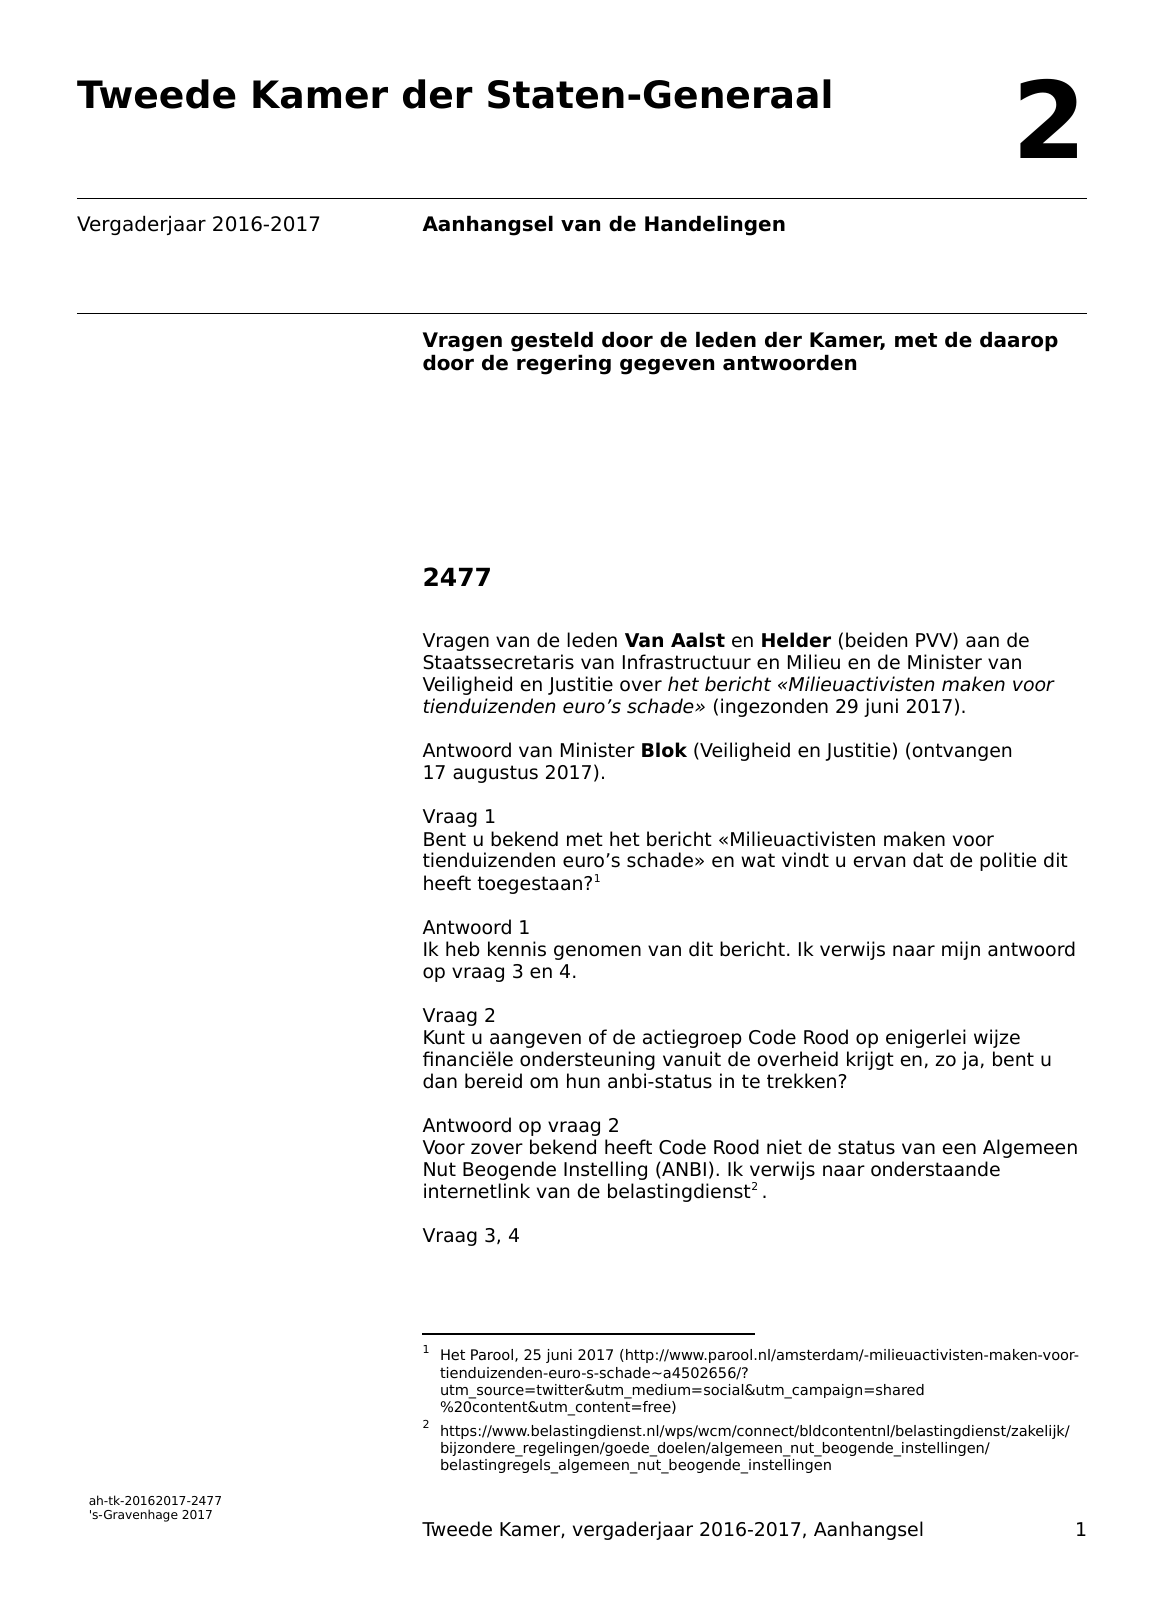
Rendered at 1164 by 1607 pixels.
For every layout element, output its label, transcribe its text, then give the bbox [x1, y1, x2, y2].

text Antwoord 1 [422, 917, 1087, 938]
text Vraag 2 [422, 1005, 1087, 1027]
text Vraag 3, 4 [422, 1225, 1087, 1247]
text https://www.belastingdienst.nl/wps/wcm/connect/bldcontentnl/belastingdienst/zakelijk/bijzondere_regelingen/goede_doelen/algemeen_nut_beogende_instellingen/belastingregels_algemeen_nut_beogende_instellingen [422, 1418, 1087, 1474]
text Ik heb kennis genomen van dit bericht. Ik verwijs naar mijn antwoord op vraag 3 en 4. [422, 938, 1087, 982]
text Kunt u aangeven of de actiegroep Code Rood op enigerlei wijze financiële ondersteuning vanuit de overheid krijgt en, zo ja, bent u dan bereid om hun anbi-status in te trekken? [422, 1027, 1087, 1093]
table_header 2 [886, 59, 1087, 198]
table_header Tweede Kamer der Staten-Generaal [77, 59, 886, 198]
text 's-Gravenhage 2017 [88, 1508, 323, 1522]
text 2477 [422, 563, 1087, 592]
text Bent u bekend met het bericht «Milieuactivisten maken voor tienduizenden euro’s schade» en wat vindt u ervan dat de politie dit heeft toegestaan? [422, 828, 1087, 894]
text Vraag 1 [422, 806, 1087, 828]
table_cell [77, 314, 422, 375]
table_cell Aanhangsel van de Handelingen [422, 199, 1087, 313]
text Vragen van de leden Van Aalst en Helder (beiden PVV) aan de Staatssecretaris van Infrastructuur en Milieu en de Minister van Veiligheid en Justitie over het bericht «Milieuactivisten maken voor tienduizenden euro’s schade» (ingezonden 29 juni 2017). [422, 630, 1087, 718]
table_cell Vergaderjaar 2016-2017 [77, 199, 422, 313]
table_cell Vragen gesteld door de leden der Kamer, met de daarop door de regering gegeven antwoorden [422, 314, 1087, 375]
text ah-tk-20162017-2477 [88, 1494, 323, 1508]
text Het Parool, 25 juni 2017 (http://www.parool.nl/amsterdam/-milieuactivisten-maken-voor-tienduizenden-euro-s-schade~a4502656/?utm_source=twitter&utm_medium=social&utm_campaign=shared%20content&utm_content=free) [422, 1343, 1087, 1416]
text Antwoord van Minister Blok (Veiligheid en Justitie) (ontvangen 17 augustus 2017). [422, 740, 1087, 784]
text Voor zover bekend heeft Code Rood niet de status van een Algemeen Nut Beogende Instelling (ANBI). Ik verwijs naar onderstaande internetlink van de belastingdienst. [422, 1137, 1087, 1203]
text Antwoord op vraag 2 [422, 1115, 1087, 1137]
